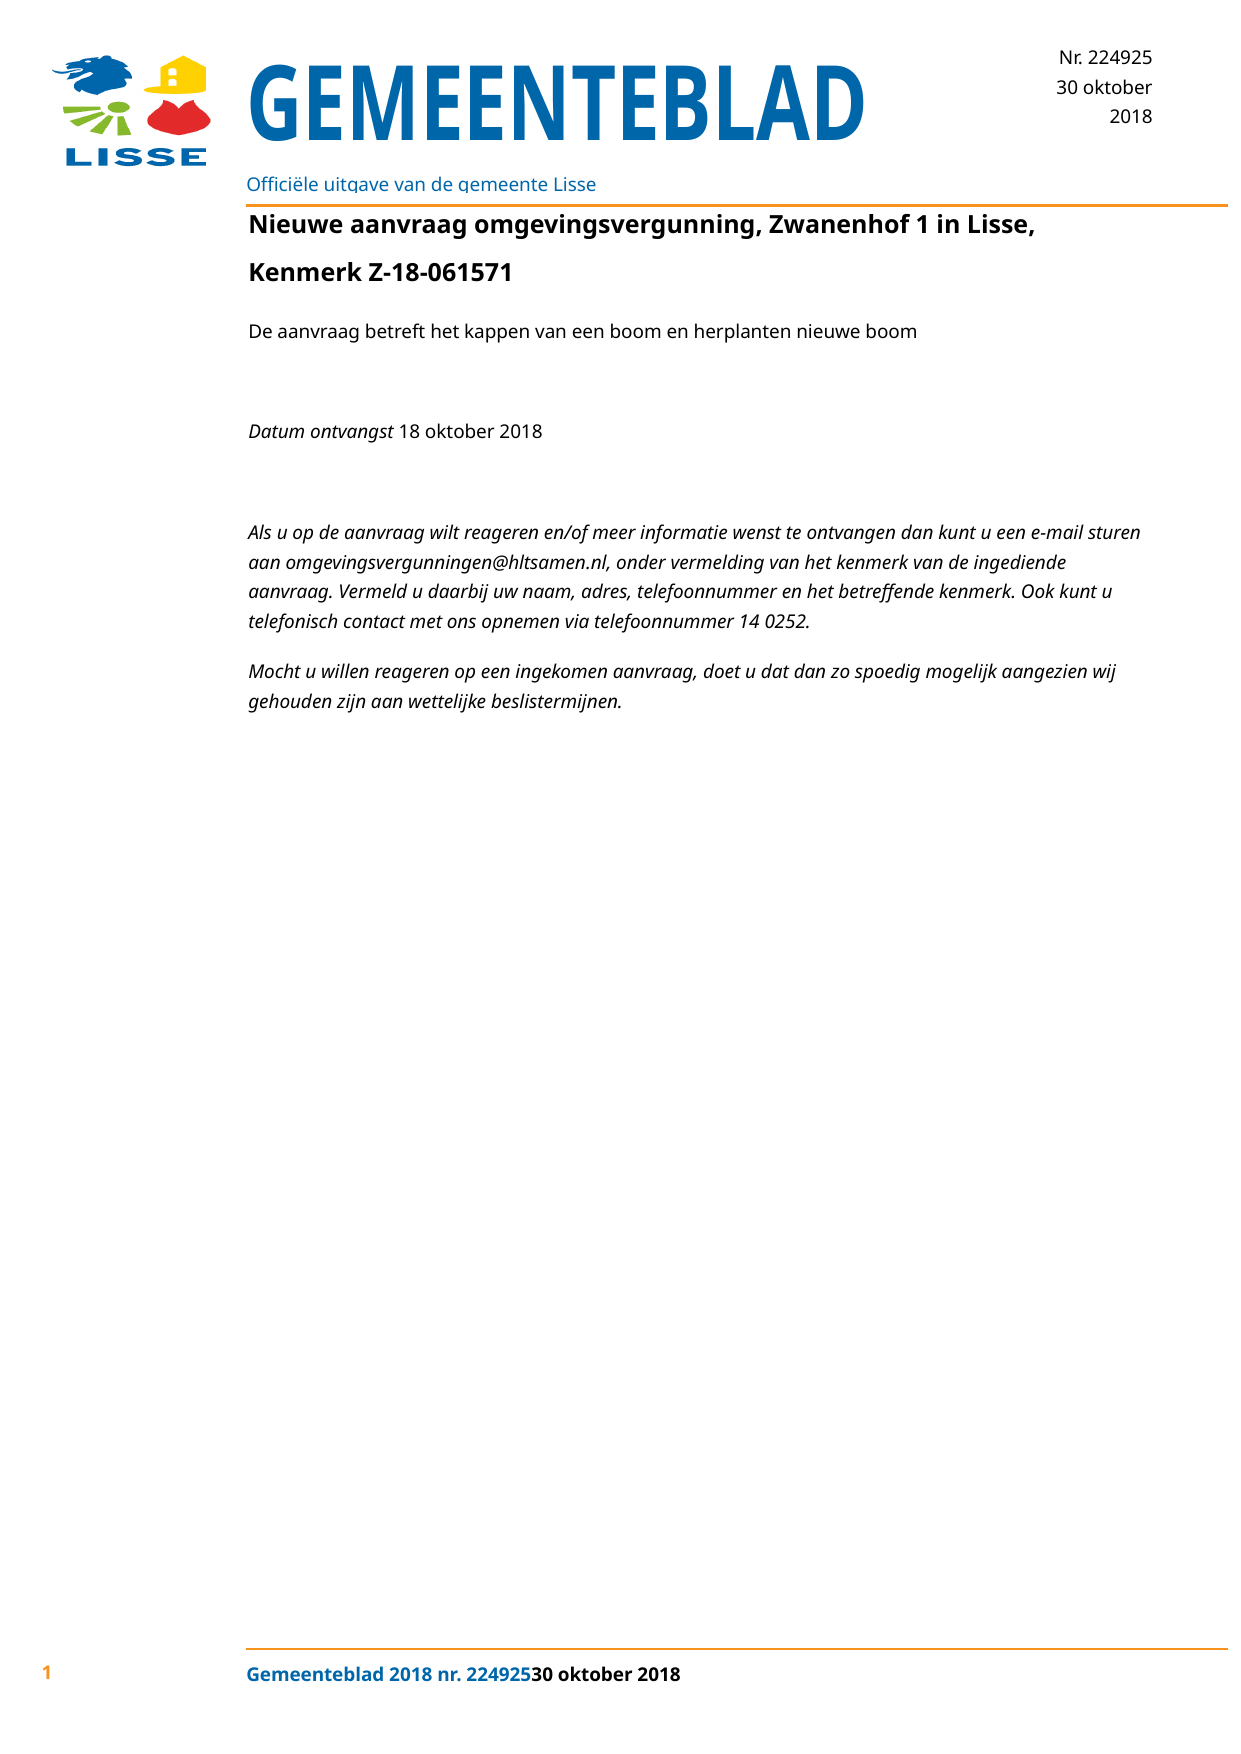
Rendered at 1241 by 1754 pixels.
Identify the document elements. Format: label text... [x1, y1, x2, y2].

picture [41, 47, 231, 172]
text De aanvraag betreft het kappen van een boom en herplanten nieuwe boom [248, 318, 1152, 344]
text Als u op de aanvraag wilt reageren en/of meer informatie wenst te ontvangen dan kunt u een e-mail sturen aan omgevingsvergunningen@hltsamen.nl, onder vermelding van het kenmerk van de ingediende aanvraag. Vermeld u daarbij uw naam, adres, telefoonnummer en het betreffende kenmerk. Ook kunt u telefonisch contact met ons opnemen via telefoonnummer 14 0252. [248, 519, 1152, 634]
text Nieuwe aanvraag omgevingsvergunning, Zwanenhof 1 in Lisse, Kenmerk Z-18-061571 [248, 207, 1152, 288]
text Datum ontvangst 18 oktober 2018 [248, 419, 1152, 444]
text Mocht u willen reageren op een ingekomen aanvraag, doet u dat dan zo spoedig mogelijk aangezien wij gehouden zijn aan wettelijke beslistermijnen. [248, 659, 1152, 714]
